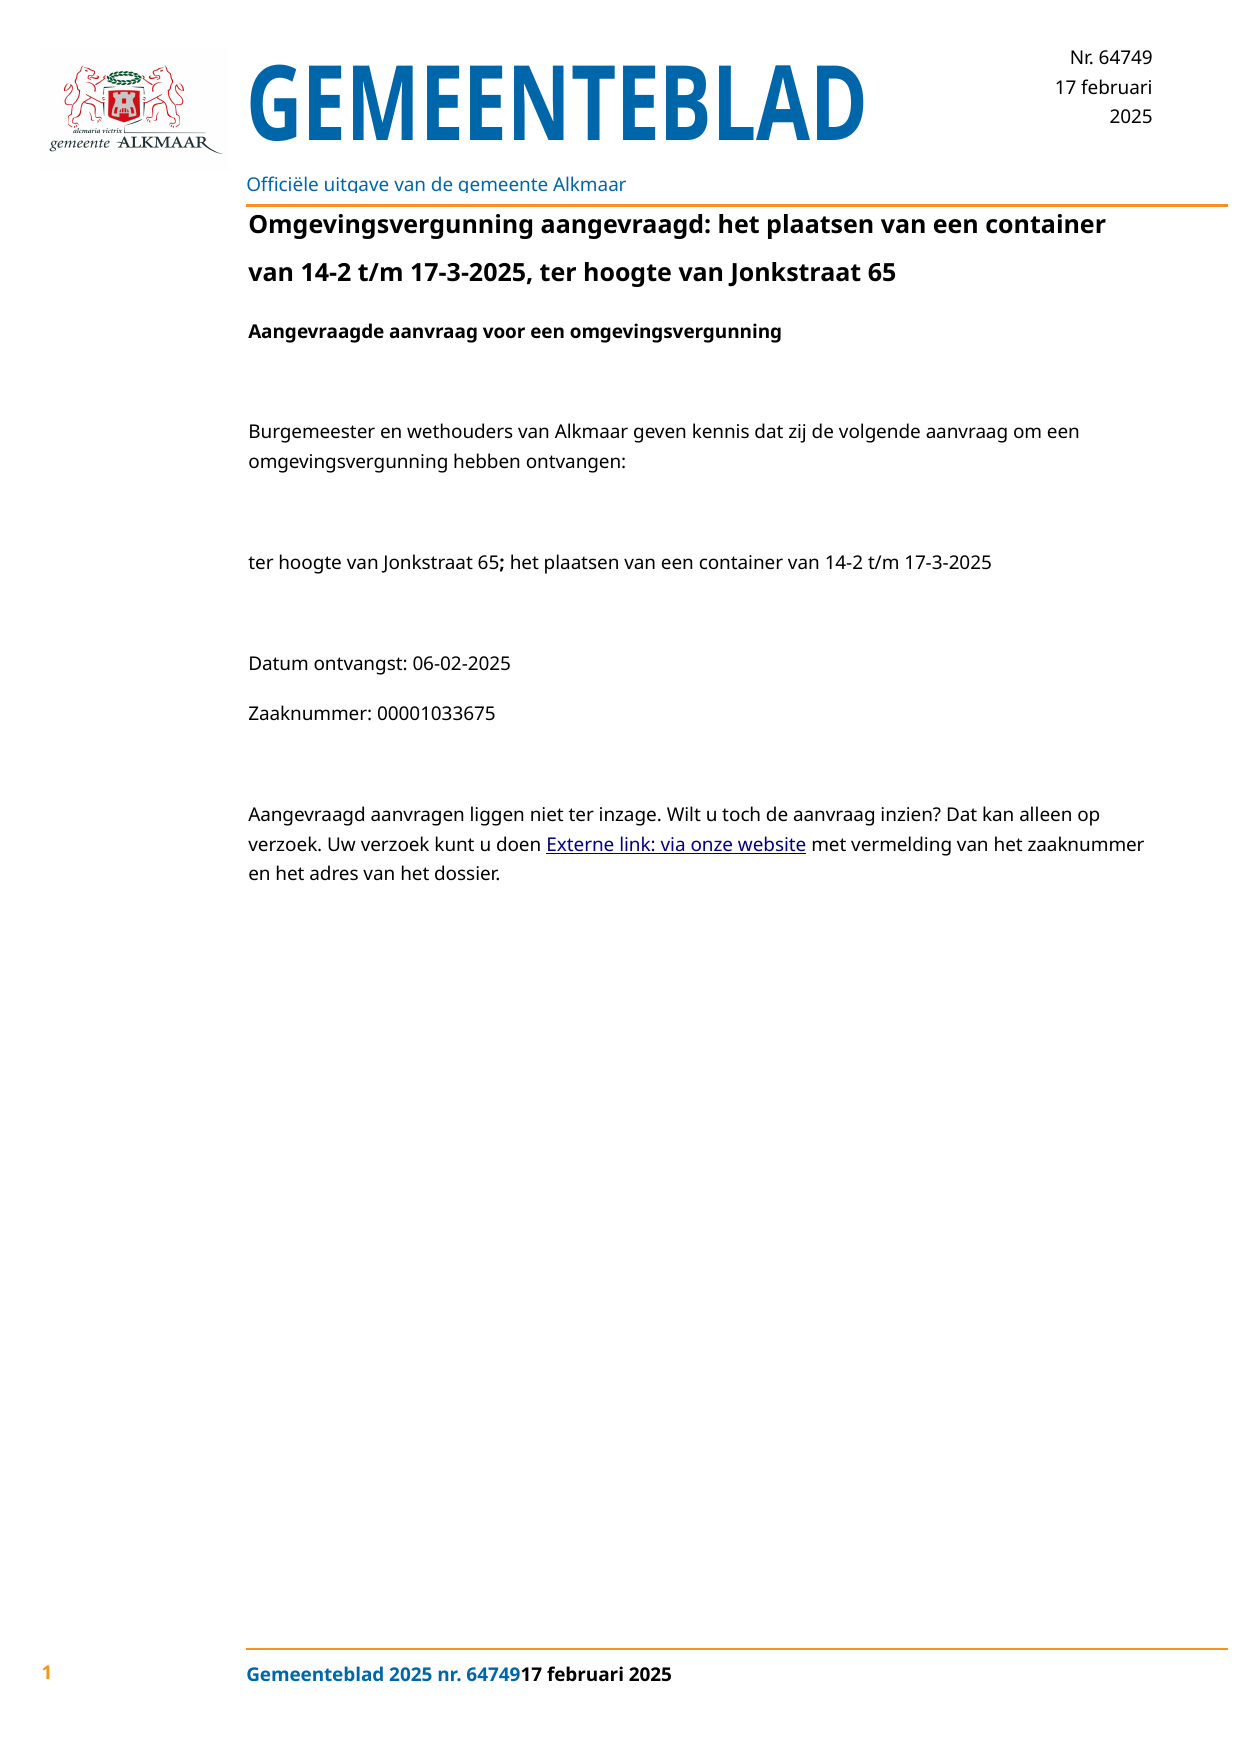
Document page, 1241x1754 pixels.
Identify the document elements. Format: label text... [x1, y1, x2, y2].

picture [41, 47, 231, 172]
text Datum ontvangst: 06-02-2025 [248, 650, 1152, 676]
text Omgevingsvergunning aangevraagd: het plaatsen van een container van 14-2 t/m 17-3-2025, ter hoogte van Jonkstraat 65 [248, 207, 1152, 288]
text Aangevraagde aanvraag voor een omgevingsvergunning [248, 318, 1152, 344]
text Burgemeester en wethouders van Alkmaar geven kennis dat zij de volgende aanvraag om een omgevingsvergunning hebben ontvangen: [248, 419, 1152, 474]
text Zaaknummer: 00001033675 [248, 700, 1152, 726]
text Aangevraagd aanvragen liggen niet ter inzage. Wilt u toch de aanvraag inzien? Dat kan alleen op verzoek. Uw verzoek kunt u doen Externe link: via onze website met vermelding van het zaaknummer en het adres van het dossier. [248, 801, 1152, 886]
text ter hoogte van Jonkstraat 65; het plaatsen van een container van 14-2 t/m 17-3-2025 [248, 549, 1152, 575]
